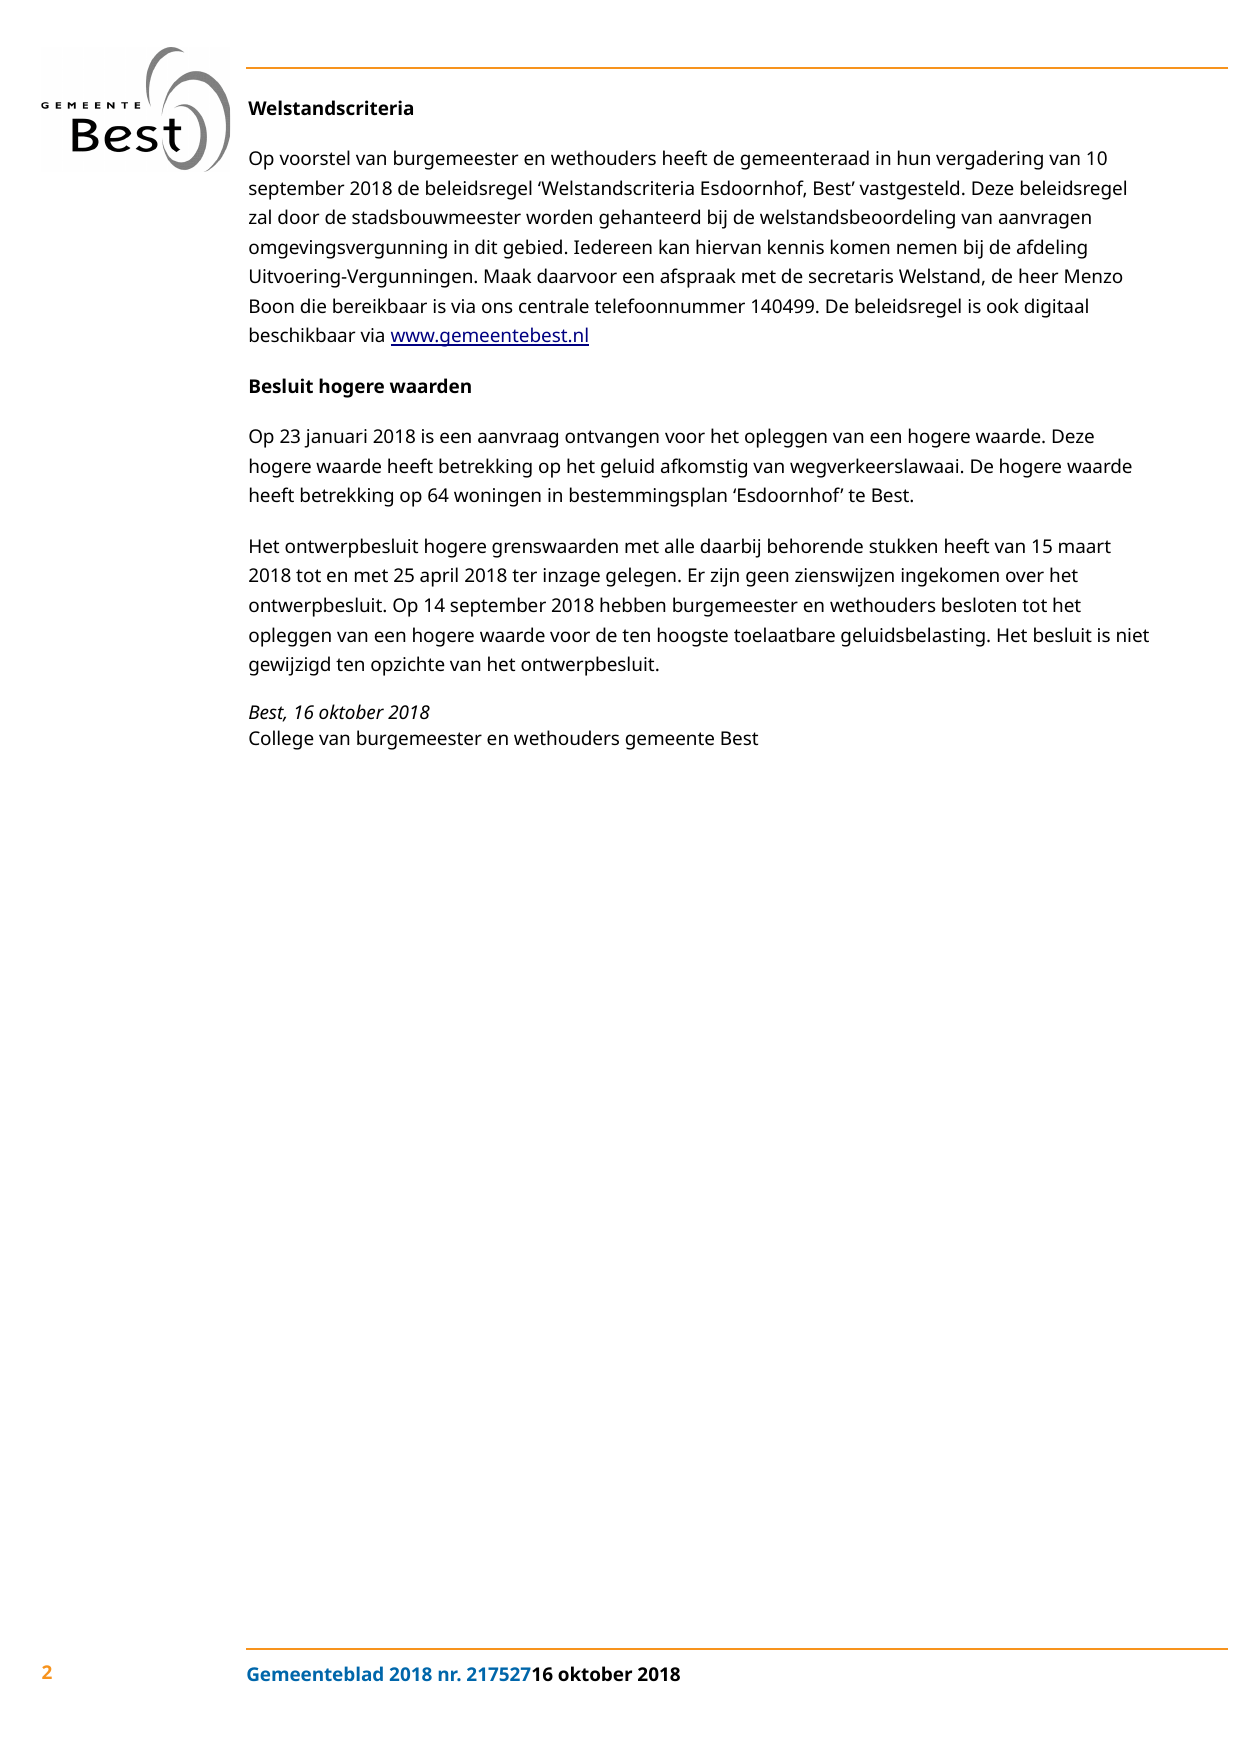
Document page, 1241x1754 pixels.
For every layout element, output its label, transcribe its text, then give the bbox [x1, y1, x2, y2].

text College van burgemeester en wethouders gemeente Best [248, 725, 1152, 751]
text Besluit hogere waarden [248, 373, 1152, 399]
text Best, 16 oktober 2018 [248, 699, 1152, 725]
text Welstandscriteria [248, 95, 1152, 121]
text Op voorstel van burgemeester en wethouders heeft de gemeenteraad in hun vergadering van 10 september 2018 de beleidsregel ‘Welstandscriteria Esdoornhof, Best’ vastgesteld. Deze beleidsregel zal door de stadsbouwmeester worden gehanteerd bij de welstandsbeoordeling van aanvragen omgevingsvergunning in dit gebied. Iedereen kan hiervan kennis komen nemen bij de afdeling Uitvoering-Vergunningen. Maak daarvoor een afspraak met de secretaris Welstand, de heer Menzo Boon die bereikbaar is via ons centrale telefoonnummer 140499. De beleidsregel is ook digitaal beschikbaar via www.gemeentebest.nl [248, 145, 1152, 348]
text Het ontwerpbesluit hogere grenswaarden met alle daarbij behorende stukken heeft van 15 maart 2018 tot en met 25 april 2018 ter inzage gelegen. Er zijn geen zienswijzen ingekomen over het ontwerpbesluit. Op 14 september 2018 hebben burgemeester en wethouders besloten tot het opleggen van een hogere waarde voor de ten hoogste toelaatbare geluidsbelasting. Het besluit is niet gewijzigd ten opzichte van het ontwerpbesluit. [248, 533, 1152, 677]
text Op 23 januari 2018 is een aanvraag ontvangen voor het opleggen van een hogere waarde. Deze hogere waarde heeft betrekking op het geluid afkomstig van wegverkeerslawaai. De hogere waarde heeft betrekking op 64 woningen in bestemmingsplan ‘Esdoornhof’ te Best. [248, 423, 1152, 508]
picture [41, 47, 231, 172]
